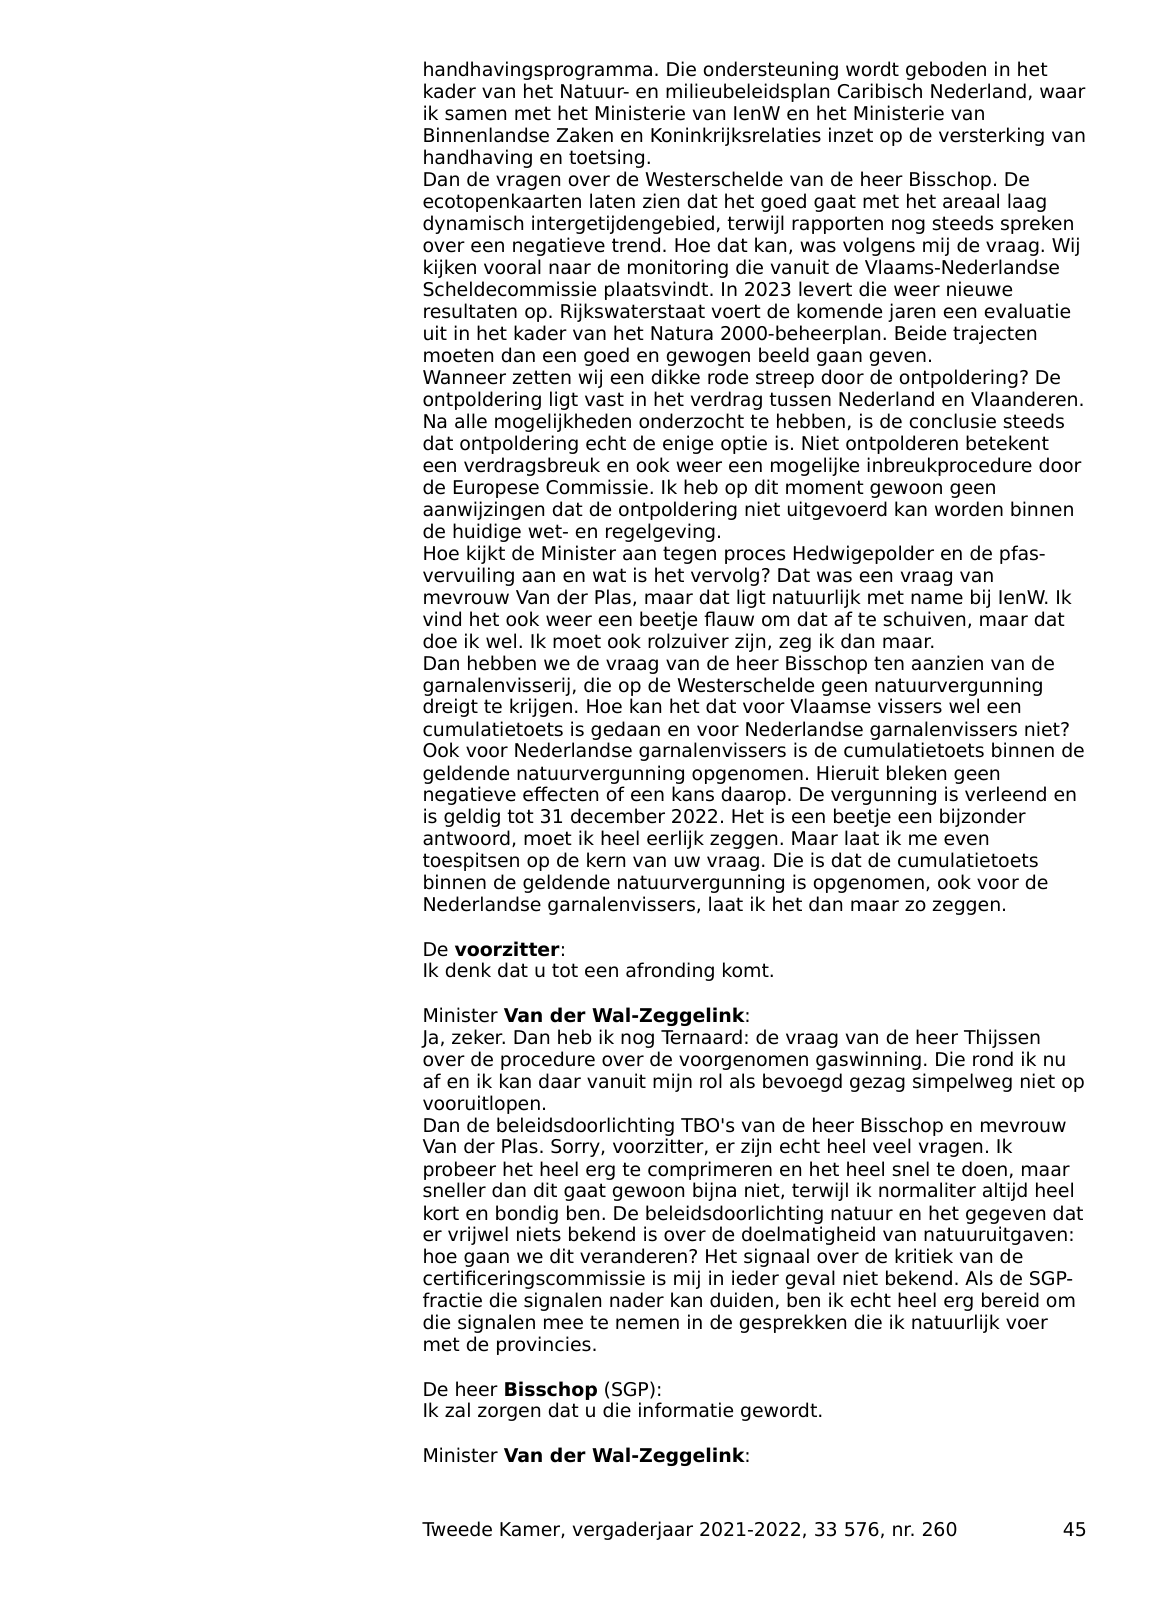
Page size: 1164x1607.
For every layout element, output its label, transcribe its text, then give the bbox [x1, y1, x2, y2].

text Ja, zeker. Dan heb ik nog Ternaard: de vraag van de heer Thijssen over de procedure over de voorgenomen gaswinning. Die rond ik nu af en ik kan daar vanuit mijn rol als bevoegd gezag simpelweg niet op vooruitlopen. [422, 1027, 1087, 1114]
text Ik zal zorgen dat u die informatie gewordt. [422, 1400, 1087, 1422]
text Hoe kijkt de Minister aan tegen proces Hedwigepolder en de pfas-vervuiling aan en wat is het vervolg? Dat was een vraag van mevrouw Van der Plas, maar dat ligt natuurlijk met name bij IenW. Ik vind het ook weer een beetje flauw om dat af te schuiven, maar dat doe ik wel. Ik moet ook rolzuiver zijn, zeg ik dan maar. [422, 543, 1087, 652]
text Dan de vragen over de Westerschelde van de heer Bisschop. De ecotopenkaarten laten zien dat het goed gaat met het areaal laag dynamisch intergetijdengebied, terwijl rapporten nog steeds spreken over een negatieve trend. Hoe dat kan, was volgens mij de vraag. Wij kijken vooral naar de monitoring die vanuit de Vlaams-Nederlandse Scheldecommissie plaatsvindt. In 2023 levert die weer nieuwe resultaten op. Rijkswaterstaat voert de komende jaren een evaluatie uit in het kader van het Natura 2000-beheerplan. Beide trajecten moeten dan een goed en gewogen beeld gaan geven. [422, 169, 1087, 367]
text Wanneer zetten wij een dikke rode streep door de ontpoldering? De ontpoldering ligt vast in het verdrag tussen Nederland en Vlaanderen. Na alle mogelijkheden onderzocht te hebben, is de conclusie steeds dat ontpoldering echt de enige optie is. Niet ontpolderen betekent een verdragsbreuk en ook weer een mogelijke inbreukprocedure door de Europese Commissie. Ik heb op dit moment gewoon geen aanwijzingen dat de ontpoldering niet uitgevoerd kan worden binnen de huidige wet- en regelgeving. [422, 367, 1087, 543]
text Minister Van der Wal-Zeggelink: [422, 1444, 1087, 1467]
text Ik denk dat u tot een afronding komt. [422, 960, 1087, 982]
text Minister Van der Wal-Zeggelink: [422, 1004, 1087, 1027]
text Dan hebben we de vraag van de heer Bisschop ten aanzien van de garnalenvisserij, die op de Westerschelde geen natuurvergunning dreigt te krijgen. Hoe kan het dat voor Vlaamse vissers wel een cumulatietoets is gedaan en voor Nederlandse garnalenvissers niet? Ook voor Nederlandse garnalenvissers is de cumulatietoets binnen de geldende natuurvergunning opgenomen. Hieruit bleken geen negatieve effecten of een kans daarop. De vergunning is verleend en is geldig tot 31 december 2022. Het is een beetje een bijzonder antwoord, moet ik heel eerlijk zeggen. Maar laat ik me even toespitsen op de kern van uw vraag. Die is dat de cumulatietoets binnen de geldende natuurvergunning is opgenomen, ook voor de Nederlandse garnalenvissers, laat ik het dan maar zo zeggen. [422, 652, 1087, 916]
text handhavingsprogramma. Die ondersteuning wordt geboden in het kader van het Natuur- en milieubeleidsplan Caribisch Nederland, waar ik samen met het Ministerie van IenW en het Ministerie van Binnenlandse Zaken en Koninkrijksrelaties inzet op de versterking van handhaving en toetsing. [422, 59, 1087, 169]
text De heer Bisschop (SGP): [422, 1378, 1087, 1400]
text Dan de beleidsdoorlichting TBO's van de heer Bisschop en mevrouw Van der Plas. Sorry, voorzitter, er zijn echt heel veel vragen. Ik probeer het heel erg te comprimeren en het heel snel te doen, maar sneller dan dit gaat gewoon bijna niet, terwijl ik normaliter altijd heel kort en bondig ben. De beleidsdoorlichting natuur en het gegeven dat er vrijwel niets bekend is over de doelmatigheid van natuuruitgaven: hoe gaan we dit veranderen? Het signaal over de kritiek van de certificeringscommissie is mij in ieder geval niet bekend. Als de SGP-fractie die signalen nader kan duiden, ben ik echt heel erg bereid om die signalen mee te nemen in de gesprekken die ik natuurlijk voer met de provincies. [422, 1114, 1087, 1356]
text De voorzitter: [422, 938, 1087, 960]
